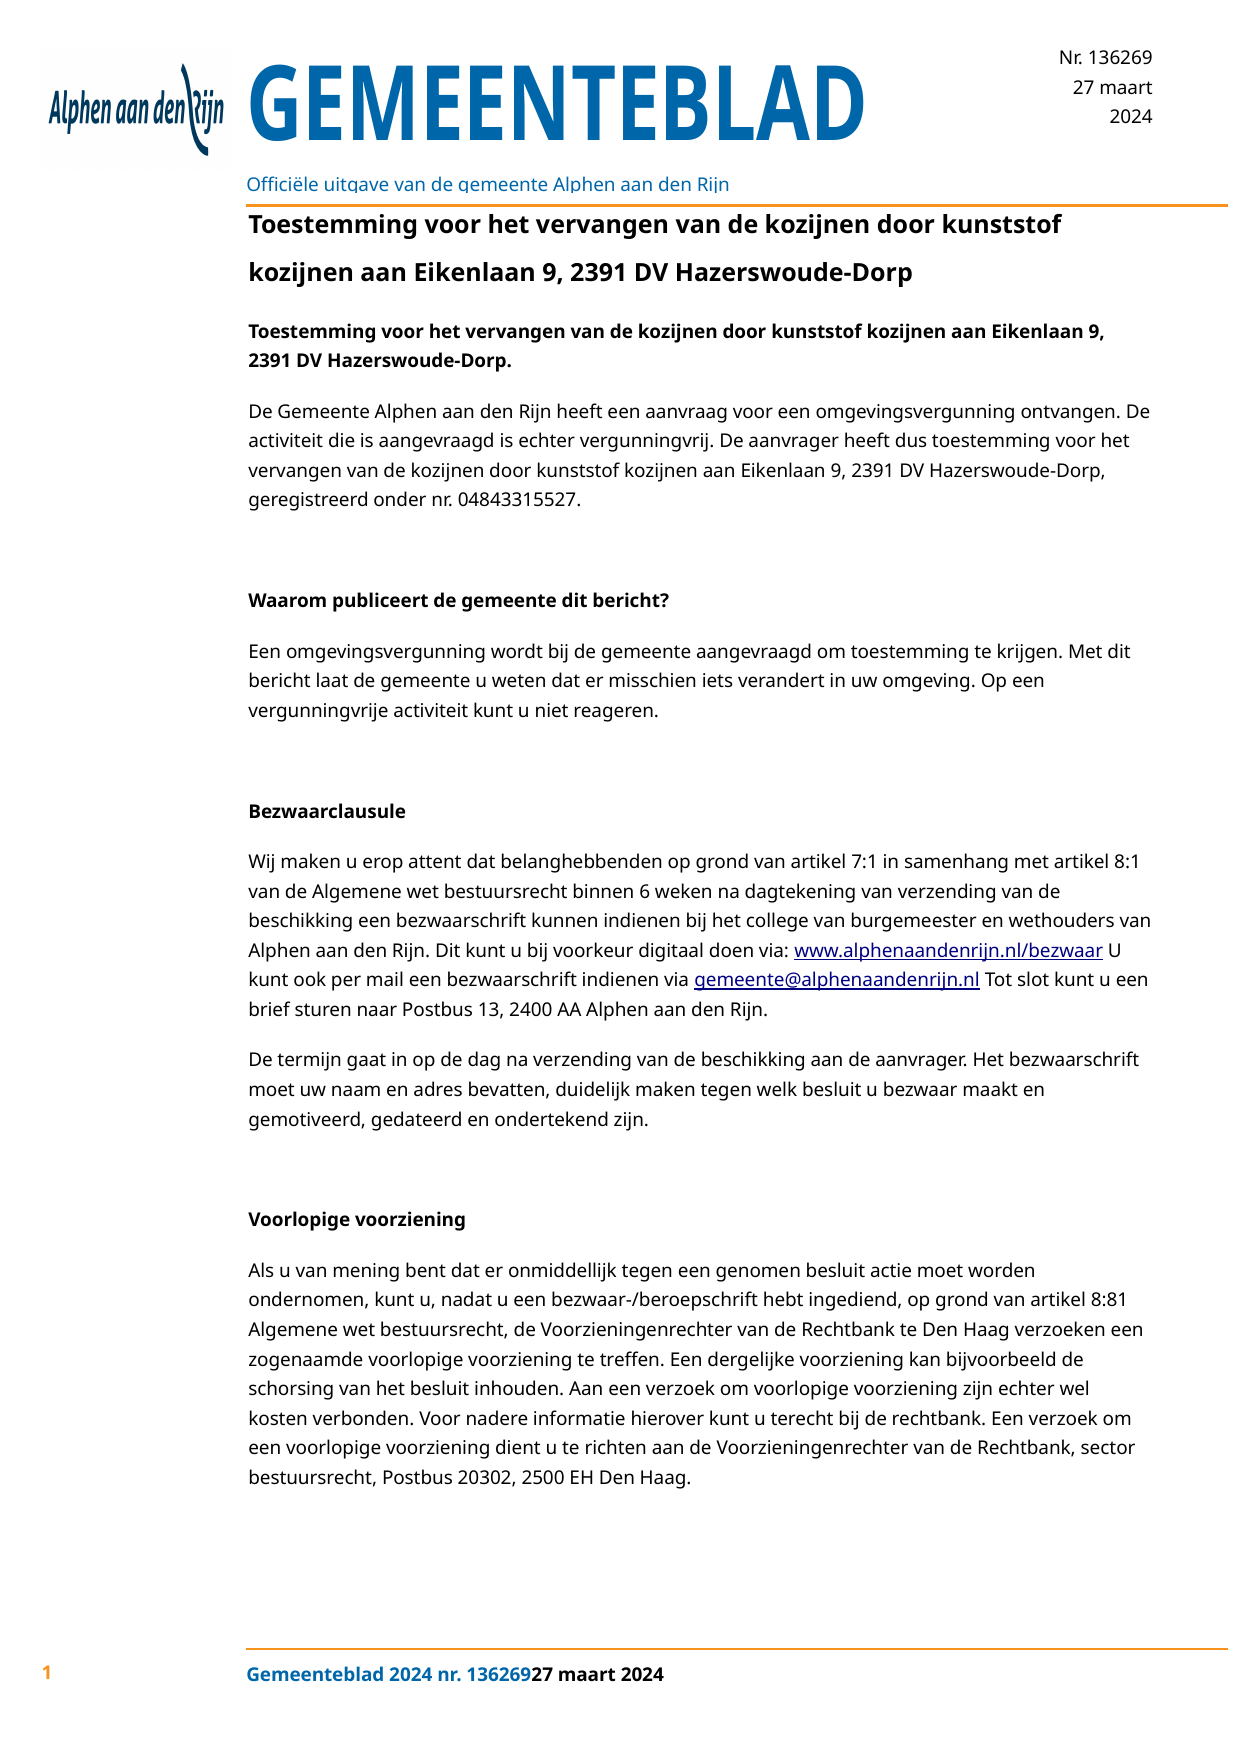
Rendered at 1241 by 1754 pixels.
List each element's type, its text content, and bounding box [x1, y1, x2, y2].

text Toestemming voor het vervangen van de kozijnen door kunststof kozijnen aan Eikenlaan 9, 2391 DV Hazerswoude-Dorp. [248, 318, 1152, 373]
text De termijn gaat in op de dag na verzending van de beschikking aan de aanvrager. Het bezwaarschrift moet uw naam en adres bevatten, duidelijk maken tegen welk besluit u bezwaar maakt en gemotiveerd, gedateerd en ondertekend zijn. [248, 1047, 1152, 1132]
text De Gemeente Alphen aan den Rijn heeft een aanvraag voor een omgevingsvergunning ontvangen. De activiteit die is aangevraagd is echter vergunningvrij. De aanvrager heeft dus toestemming voor het vervangen van de kozijnen door kunststof kozijnen aan Eikenlaan 9, 2391 DV Hazerswoude-Dorp, geregistreerd onder nr. 04843315527. [248, 398, 1152, 512]
text Bezwaarclausule [248, 798, 1152, 824]
text Voorlopige voorziening [248, 1207, 1152, 1232]
text Wij maken u erop attent dat belanghebbenden op grond van artikel 7:1 in samenhang met artikel 8:1 van de Algemene wet bestuursrecht binnen 6 weken na dagtekening van verzending van de beschikking een bezwaarschrift kunnen indienen bij het college van burgemeester en wethouders van Alphen aan den Rijn. Dit kunt u bij voorkeur digitaal doen via: www.alphenaandenrijn.nl/bezwaar U kunt ook per mail een bezwaarschrift indienen via gemeente@alphenaandenrijn.nl Tot slot kunt u een brief sturen naar Postbus 13, 2400 AA Alphen aan den Rijn. [248, 848, 1152, 1022]
text Als u van mening bent dat er onmiddellijk tegen een genomen besluit actie moet worden ondernomen, kunt u, nadat u een bezwaar-/beroepschrift hebt ingediend, op grond van artikel 8:81 Algemene wet bestuursrecht, de Voorzieningenrechter van de Rechtbank te Den Haag verzoeken een zogenaamde voorlopige voorziening te treffen. Een dergelijke voorziening kan bijvoorbeeld de schorsing van het besluit inhouden. Aan een verzoek om voorlopige voorziening zijn echter wel kosten verbonden. Voor nadere informatie hierover kunt u terecht bij de rechtbank. Een verzoek om een voorlopige voorziening dient u te richten aan de Voorzieningenrechter van de Rechtbank, sector bestuursrecht, Postbus 20302, 2500 EH Den Haag. [248, 1257, 1152, 1490]
picture [41, 47, 231, 172]
text Toestemming voor het vervangen van de kozijnen door kunststof kozijnen aan Eikenlaan 9, 2391 DV Hazerswoude-Dorp [248, 207, 1152, 288]
text Waarom publiceert de gemeente dit bericht? [248, 587, 1152, 613]
text Een omgevingsvergunning wordt bij de gemeente aangevraagd om toestemming te krijgen. Met dit bericht laat de gemeente u weten dat er misschien iets verandert in uw omgeving. Op een vergunningvrije activiteit kunt u niet reageren. [248, 638, 1152, 723]
